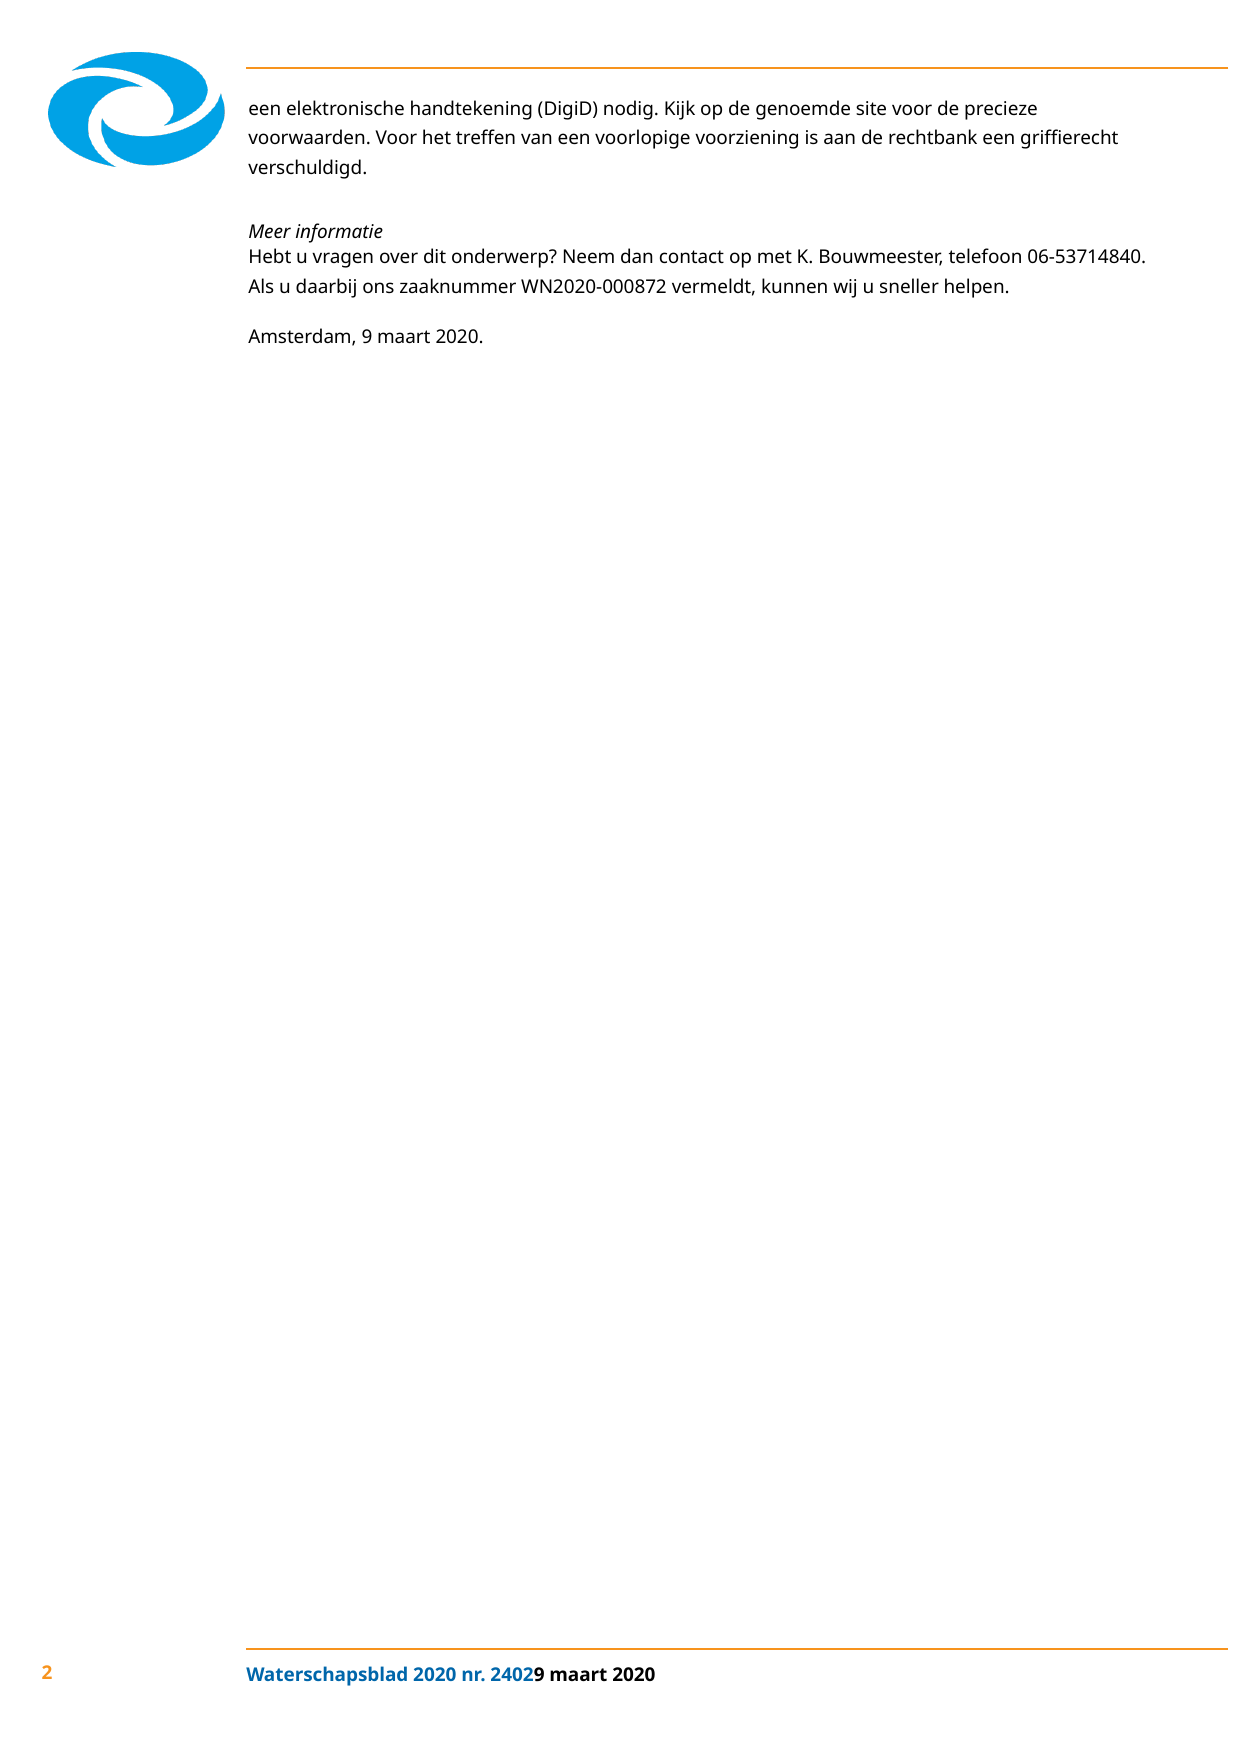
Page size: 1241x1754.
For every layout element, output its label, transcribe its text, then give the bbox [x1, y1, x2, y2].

text Amsterdam, 9 maart 2020. [248, 324, 1152, 349]
picture [41, 47, 231, 172]
text Hebt u vragen over dit onderwerp? Neem dan contact op met K. Bouwmeester, telefoon 06-53714840. Als u daarbij ons zaaknummer WN2020-000872 vermeldt, kunnen wij u sneller helpen. [248, 244, 1152, 299]
text een elektronische handtekening (DigiD) nodig. Kijk op de genoemde site voor de precieze voorwaarden. Voor het treffen van een voorlopige voorziening is aan de rechtbank een griffierecht verschuldigd. [248, 95, 1152, 180]
text Meer informatie [248, 218, 1152, 244]
